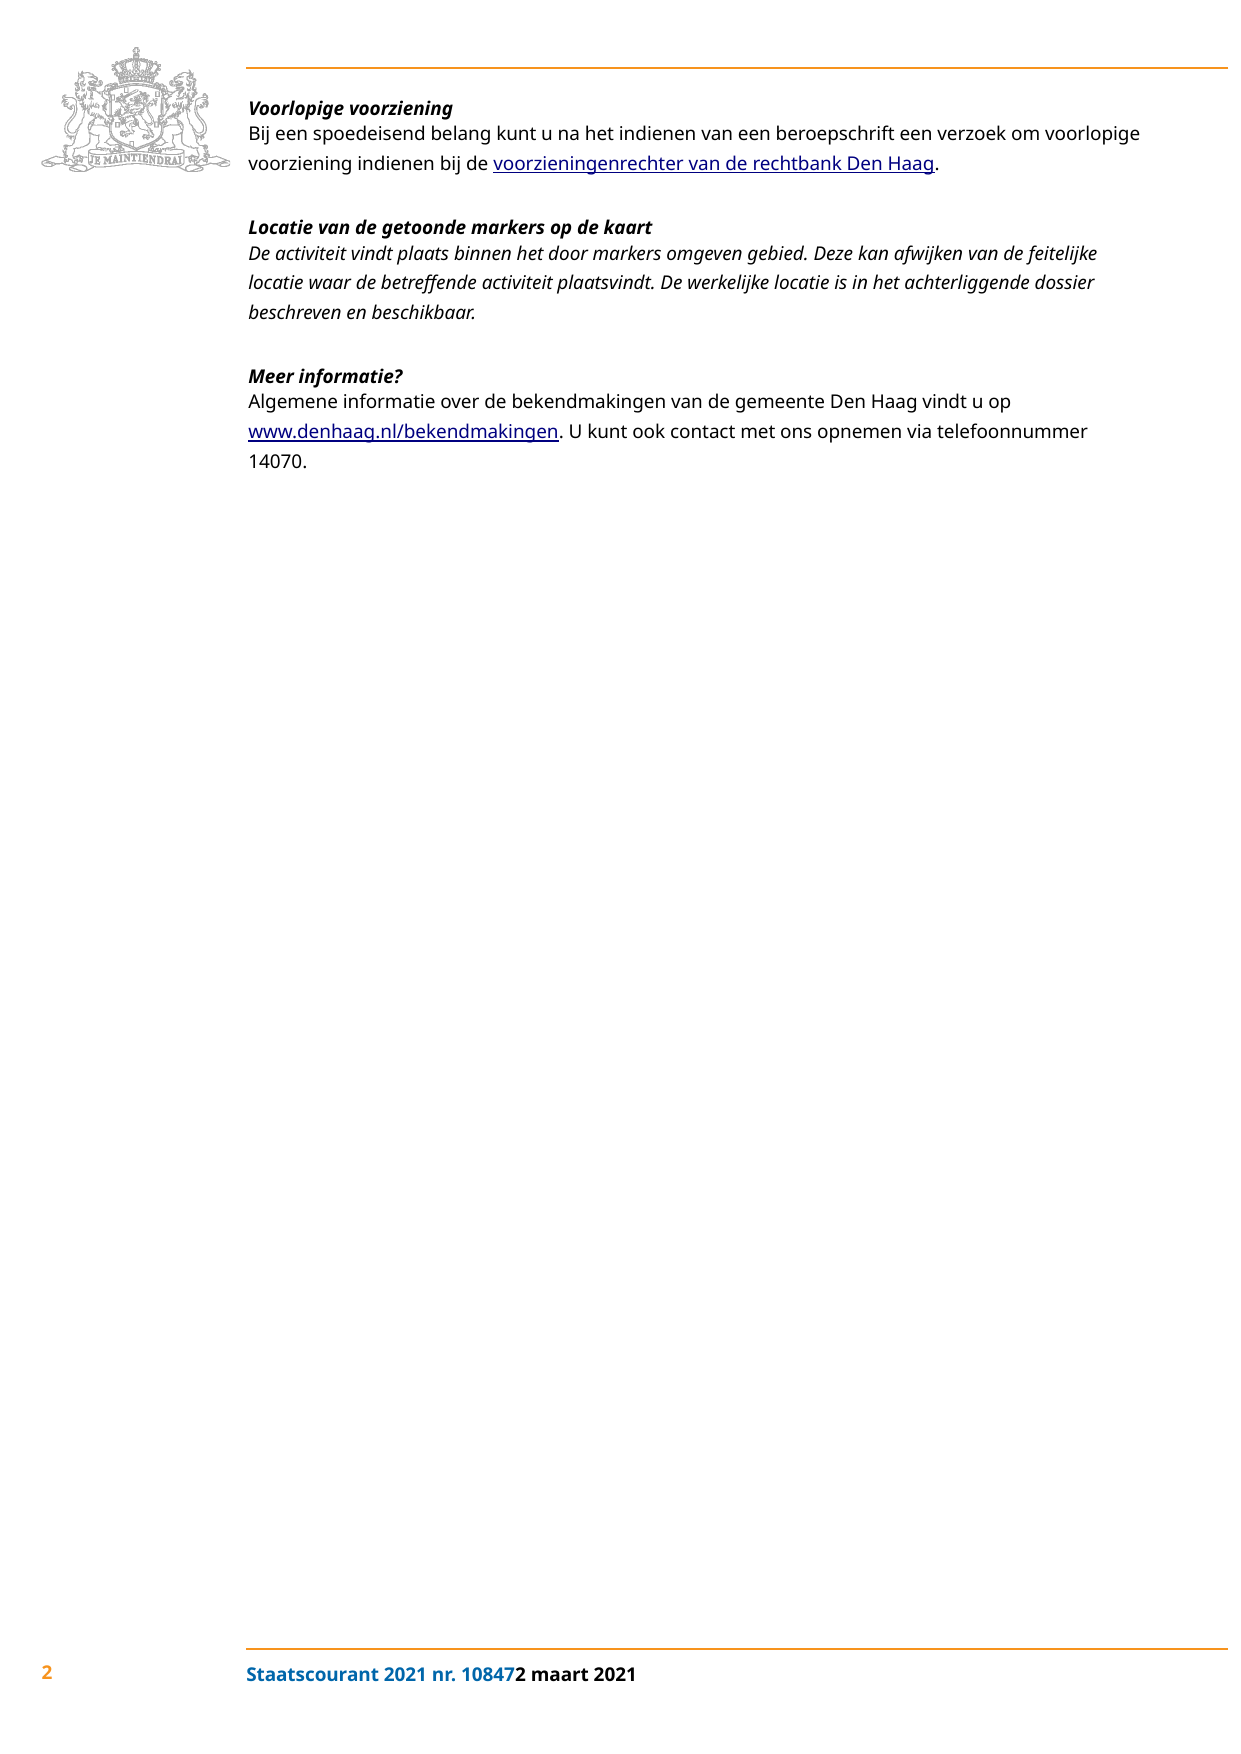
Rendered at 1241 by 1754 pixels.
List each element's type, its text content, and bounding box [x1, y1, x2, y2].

text Algemene informatie over de bekendmakingen van de gemeente Den Haag vindt u op www.denhaag.nl/bekendmakingen. U kunt ook contact met ons opnemen via telefoonnummer 14070. [248, 389, 1152, 473]
text De activiteit vindt plaats binnen het door markers omgeven gebied. Deze kan afwijken van de feitelijke locatie waar de betreffende activiteit plaatsvindt. De werkelijke locatie is in het achterliggende dossier beschreven en beschikbaar. [248, 240, 1152, 325]
text Bij een spoedeisend belang kunt u na het indienen van een beroepschrift een verzoek om voorlopige voorziening indienen bij de voorzieningenrechter van de rechtbank Den Haag. [248, 121, 1152, 176]
picture [41, 47, 231, 172]
text Meer informatie? [248, 363, 1152, 389]
text Locatie van de getoonde markers op de kaart [248, 214, 1152, 240]
text Voorlopige voorziening [248, 95, 1152, 121]
